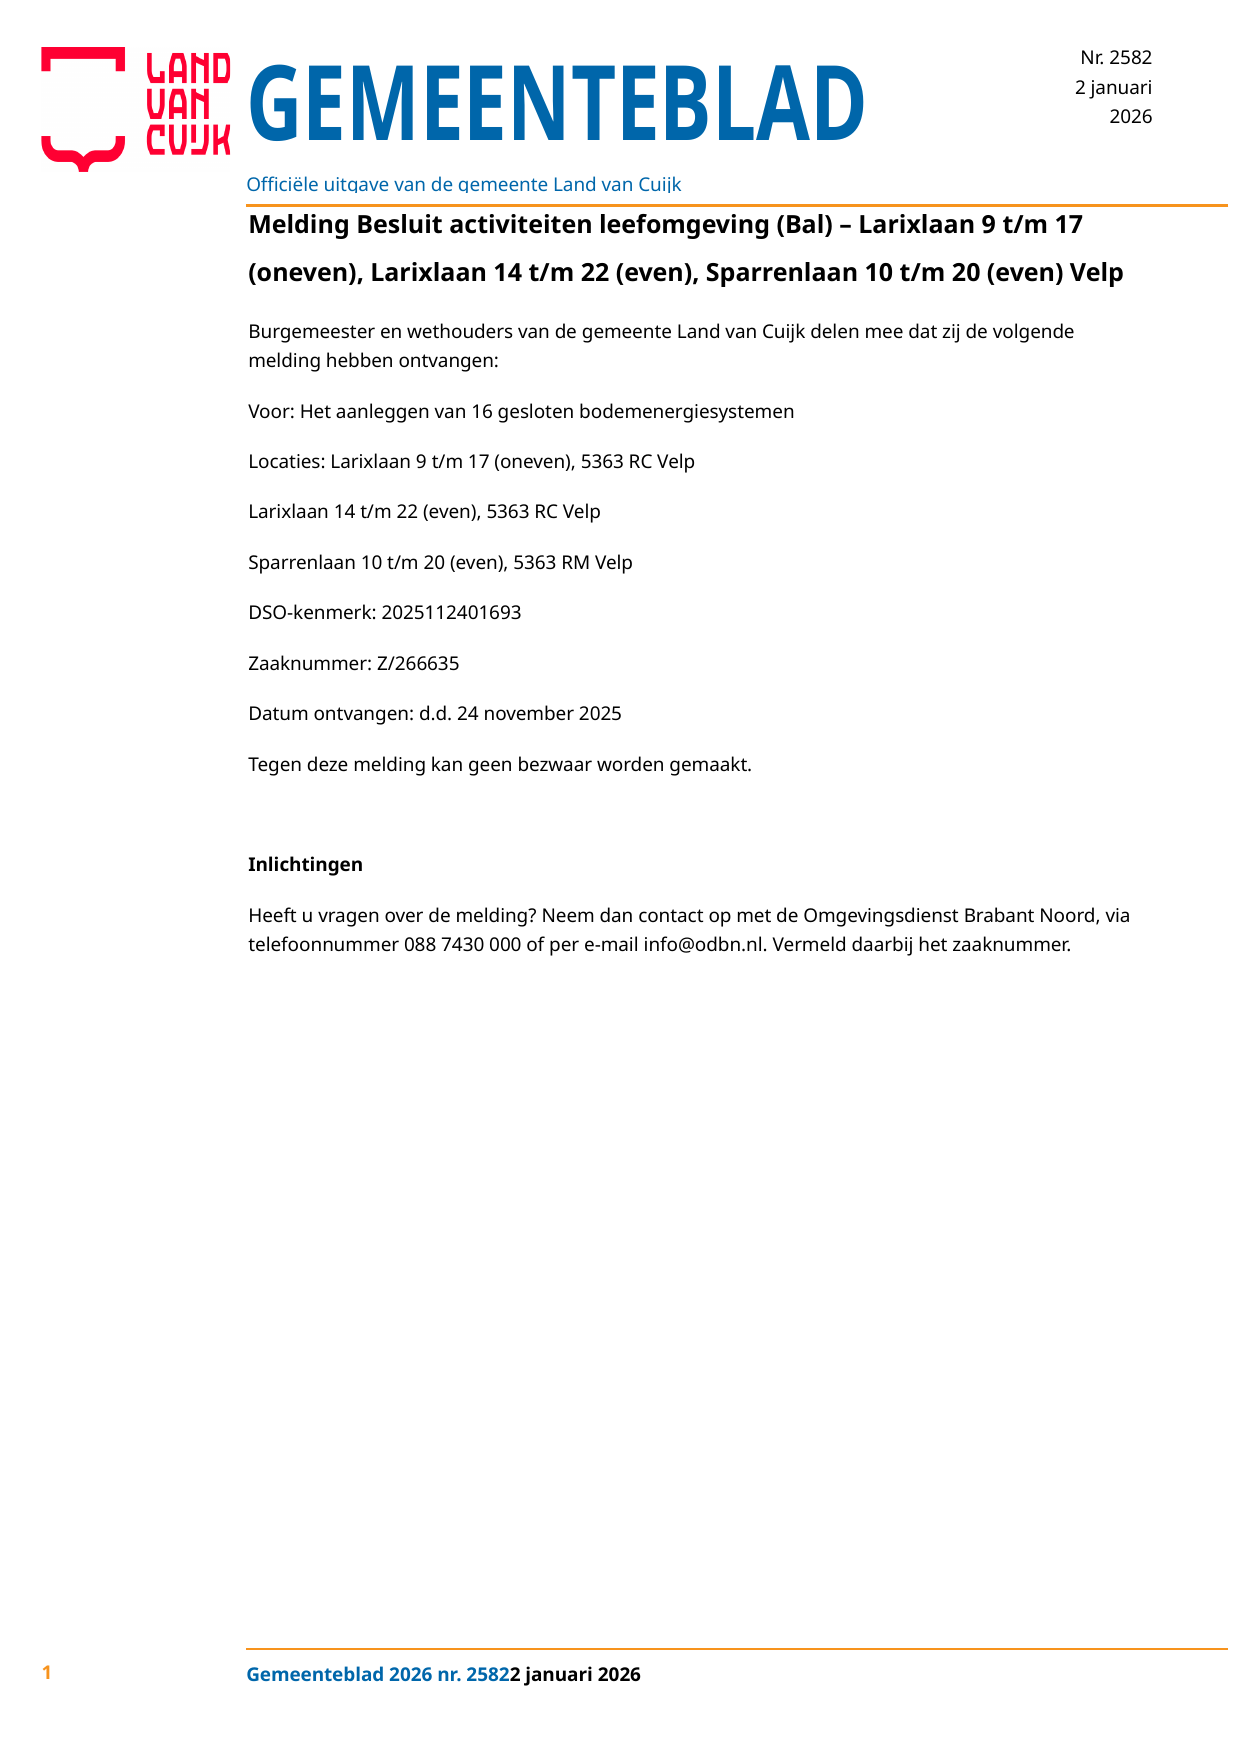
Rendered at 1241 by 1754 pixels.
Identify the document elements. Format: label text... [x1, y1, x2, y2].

text Voor: Het aanleggen van 16 gesloten bodemenergiesystemen [248, 398, 1152, 424]
text Zaaknummer: Z/266635 [248, 650, 1152, 676]
picture [41, 47, 231, 172]
text Burgemeester en wethouders van de gemeente Land van Cuijk delen mee dat zij de volgende melding hebben ontvangen: [248, 318, 1152, 373]
text Heeft u vragen over de melding? Neem dan contact op met de Omgevingsdienst Brabant Noord, via telefoonnummer 088 7430 000 of per e-mail info@odbn.nl. Vermeld daarbij het zaaknummer. [248, 902, 1152, 957]
text Tegen deze melding kan geen bezwaar worden gemaakt. [248, 751, 1152, 777]
text Sparrenlaan 10 t/m 20 (even), 5363 RM Velp [248, 549, 1152, 575]
text Inlichtingen [248, 852, 1152, 877]
text Larixlaan 14 t/m 22 (even), 5363 RC Velp [248, 499, 1152, 524]
text Melding Besluit activiteiten leefomgeving (Bal) – Larixlaan 9 t/m 17 (oneven), Larixlaan 14 t/m 22 (even), Sparrenlaan 10 t/m 20 (even) Velp [248, 207, 1152, 288]
text DSO-kenmerk: 2025112401693 [248, 599, 1152, 625]
text Locaties: Larixlaan 9 t/m 17 (oneven), 5363 RC Velp [248, 448, 1152, 474]
text Datum ontvangen: d.d. 24 november 2025 [248, 700, 1152, 726]
